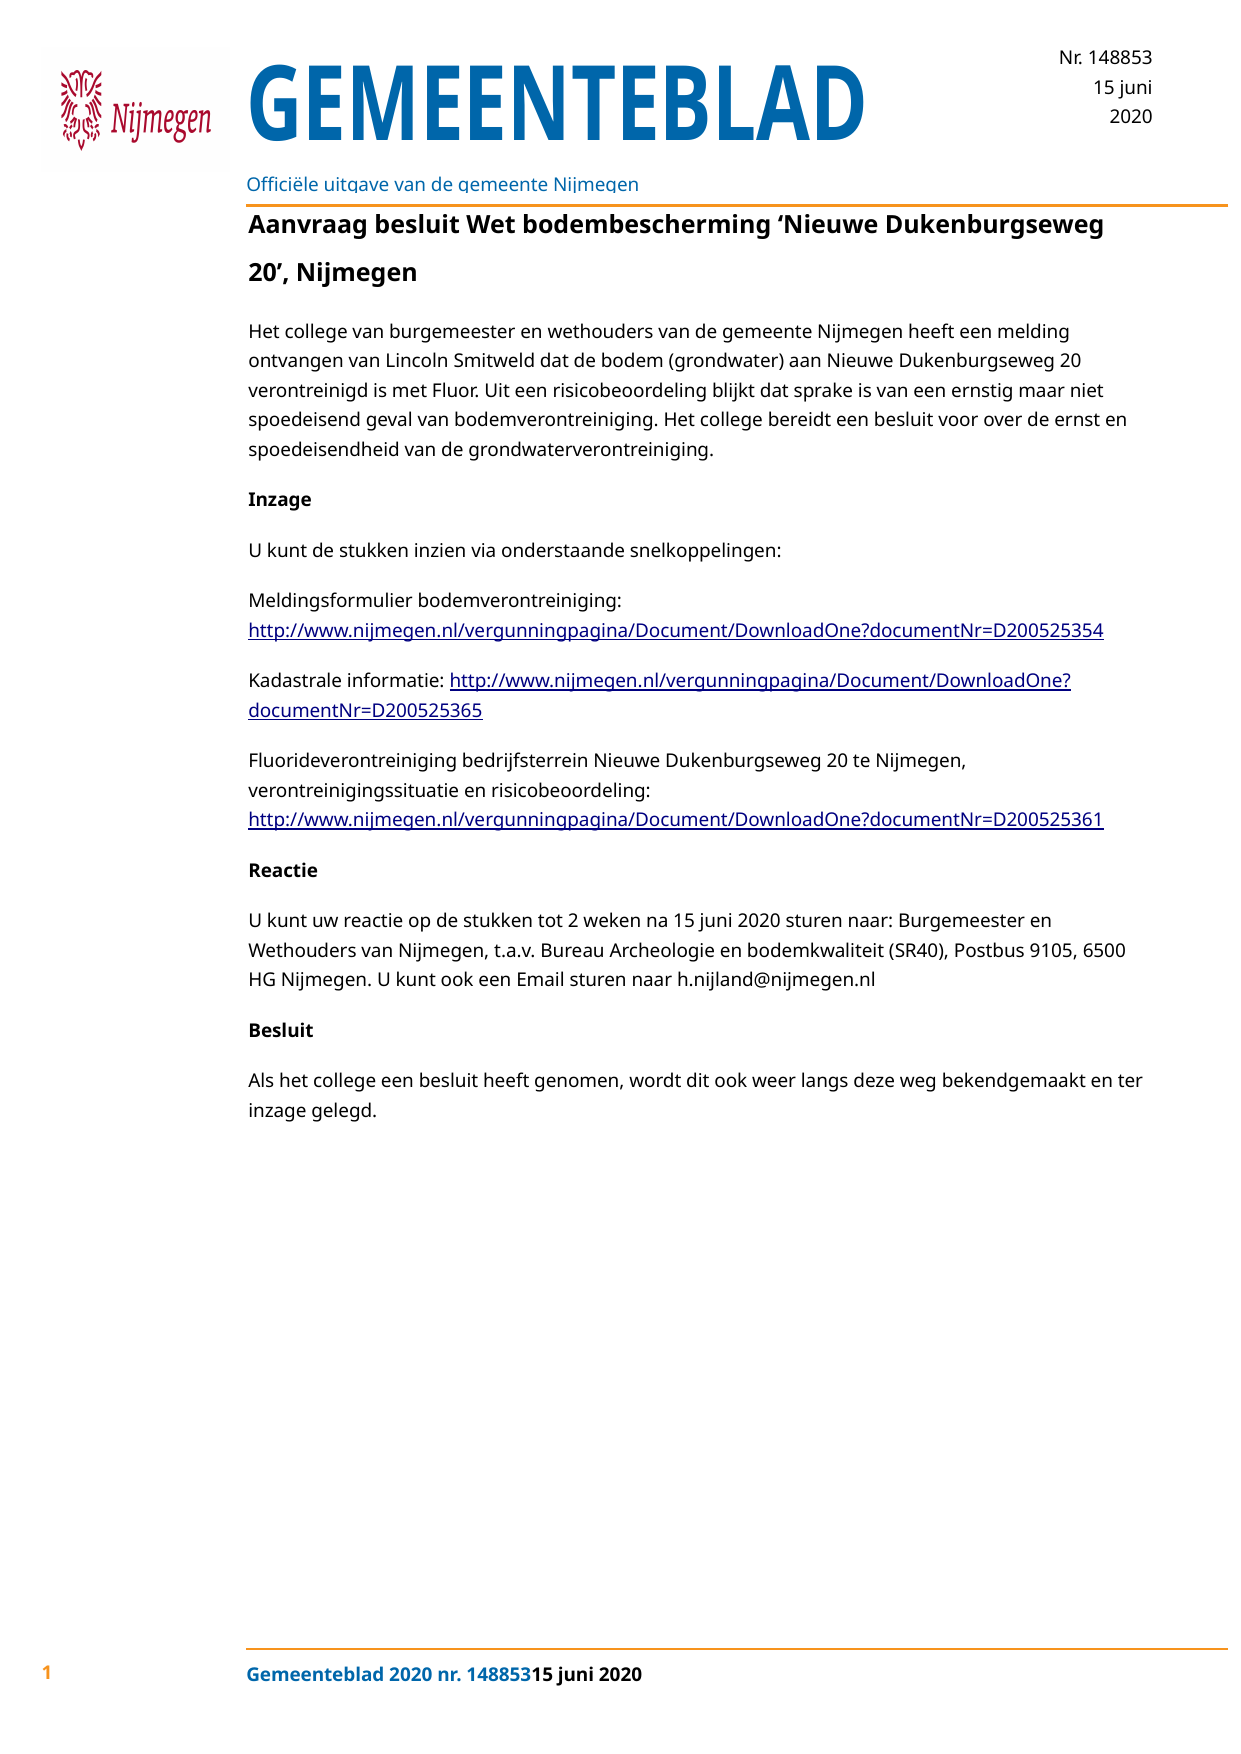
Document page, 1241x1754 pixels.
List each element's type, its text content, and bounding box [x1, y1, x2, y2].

text Het college van burgemeester en wethouders van de gemeente Nijmegen heeft een melding ontvangen van Lincoln Smitweld dat de bodem (grondwater) aan Nieuwe Dukenburgseweg 20 verontreinigd is met Fluor. Uit een risicobeoordeling blijkt dat sprake is van een ernstig maar niet spoedeisend geval van bodemverontreiniging. Het college bereidt een besluit voor over de ernst en spoedeisendheid van de grondwaterverontreiniging. [248, 318, 1152, 462]
text Besluit [248, 1017, 1152, 1043]
text Meldingsformulier bodemverontreiniging: http://www.nijmegen.nl/vergunningpagina/Document/DownloadOne?documentNr=D200525354 [248, 587, 1152, 643]
text U kunt de stukken inzien via onderstaande snelkoppelingen: [248, 537, 1152, 563]
text Aanvraag besluit Wet bodembescherming ‘Nieuwe Dukenburgseweg 20’, Nijmegen [248, 207, 1152, 288]
text Als het college een besluit heeft genomen, wordt dit ook weer langs deze weg bekendgemaakt en ter inzage gelegd. [248, 1067, 1152, 1123]
text Fluorideverontreiniging bedrijfsterrein Nieuwe Dukenburgseweg 20 te Nijmegen, verontreinigingssituatie en risicobeoordeling: http://www.nijmegen.nl/vergunningpagina/Document/DownloadOne?documentNr=D200525361 [248, 747, 1152, 832]
text Kadastrale informatie: http://www.nijmegen.nl/vergunningpagina/Document/DownloadOne?documentNr=D200525365 [248, 667, 1152, 723]
text Inzage [248, 487, 1152, 512]
text Reactie [248, 857, 1152, 883]
text U kunt uw reactie op de stukken tot 2 weken na 15 juni 2020 sturen naar: Burgemeester en Wethouders van Nijmegen, t.a.v. Bureau Archeologie en bodemkwaliteit (SR40), Postbus 9105, 6500 HG Nijmegen. U kunt ook een Email sturen naar h.nijland@nijmegen.nl [248, 907, 1152, 992]
picture [41, 47, 231, 172]
